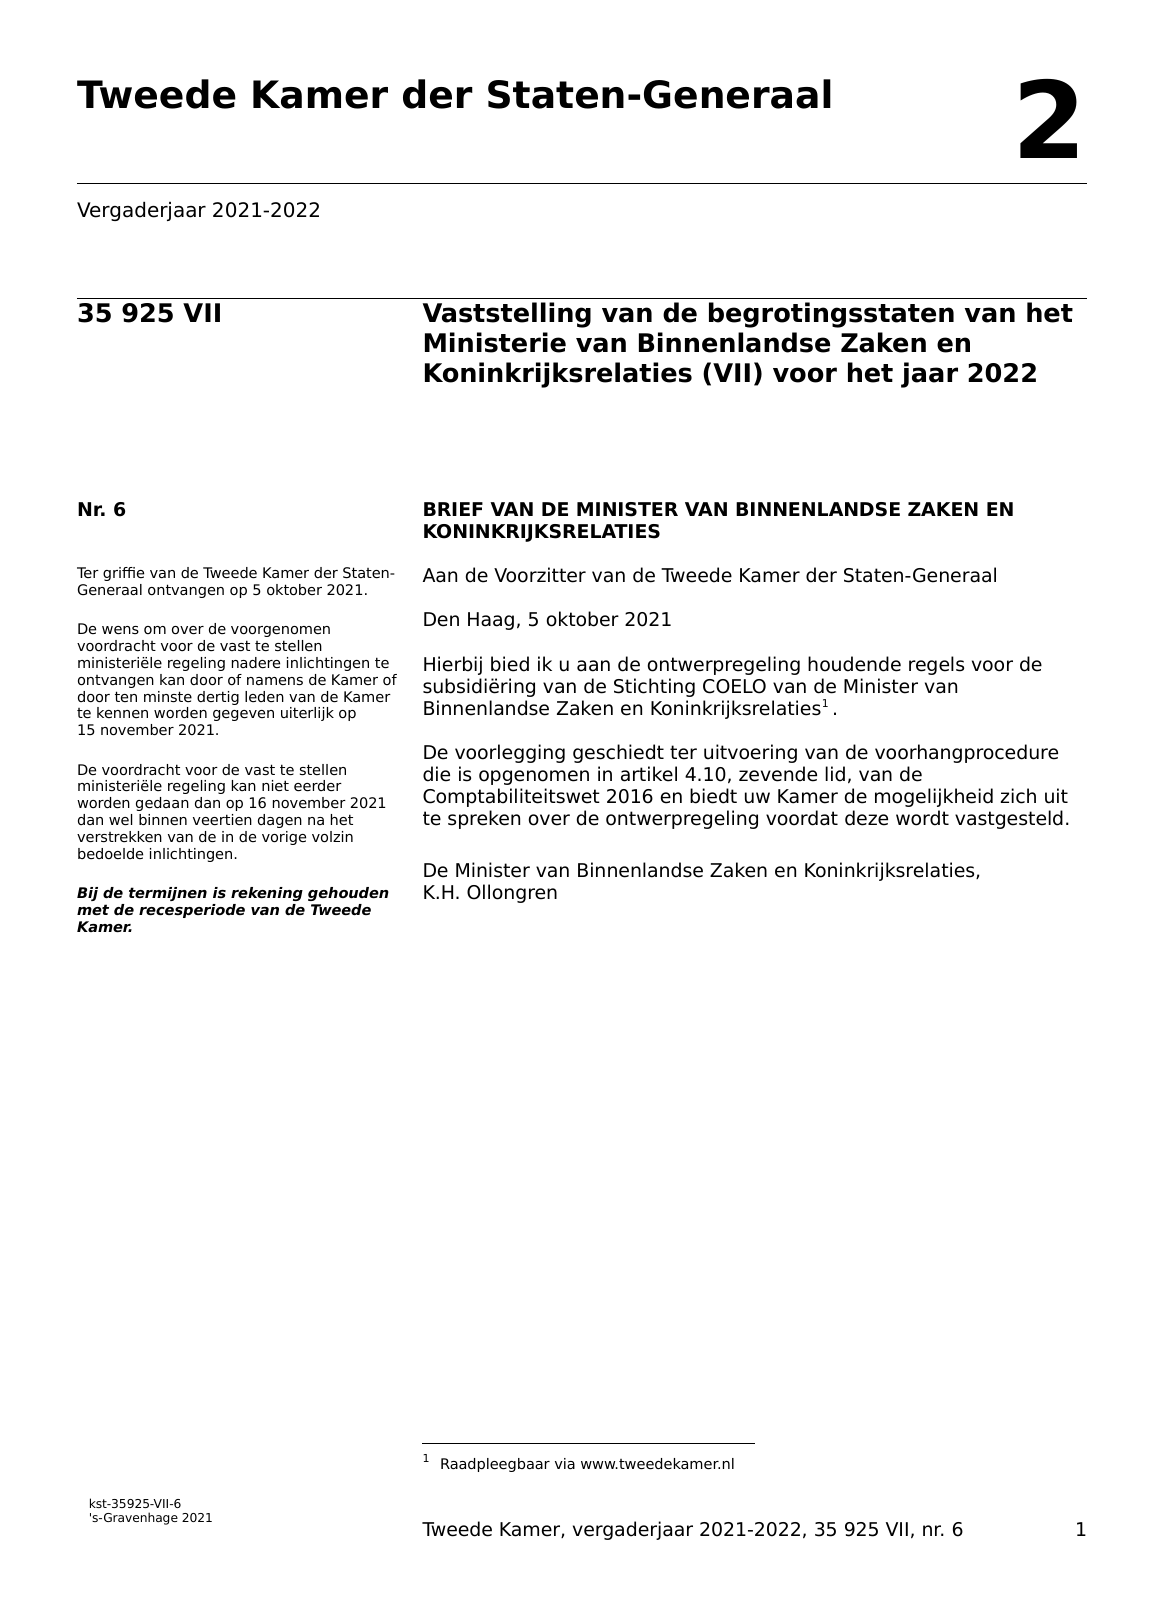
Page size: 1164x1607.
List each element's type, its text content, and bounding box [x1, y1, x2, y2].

text Ter griffie van de Tweede Kamer der Staten-Generaal ontvangen op 5 oktober 2021. [77, 565, 399, 599]
subtitle Nr. 6 BRIEF VAN DE MINISTER VAN BINNENLANDSE ZAKEN EN KONINKRIJKSRELATIES [77, 499, 1087, 543]
text De voordracht voor de vast te stellen ministeriële regeling kan niet eerder worden gedaan dan op 16 november 2021 dan wel binnen veertien dagen na het verstrekken van de in de vorige volzin bedoelde inlichtingen. [77, 761, 399, 863]
text Bij de termijnen is rekening gehouden met de recesperiode van de Tweede Kamer. [77, 885, 399, 936]
text [77, 863, 399, 885]
table_header Tweede Kamer der Staten-Generaal [77, 59, 886, 183]
text De voorlegging geschiedt ter uitvoering van de voorhangprocedure die is opgenomen in artikel 4.10, zevende lid, van de Comptabiliteitswet 2016 en biedt uw Kamer de mogelijkheid zich uit te spreken over de ontwerpregeling voordat deze wordt vastgesteld. [422, 742, 1087, 829]
text Den Haag, 5 oktober 2021 [422, 609, 1087, 631]
text kst-35925-VII-6 [88, 1497, 323, 1511]
table_cell Vergaderjaar 2021-2022 [77, 184, 1087, 298]
text Hierbij bied ik u aan de ontwerpregeling houdende regels voor de subsidiëring van de Stichting COELO van de Minister van Binnenlandse Zaken en Koninkrijksrelaties. [422, 653, 1087, 719]
text De Minister van Binnenlandse Zaken en Koninkrijksrelaties, K.H. Ollongren [422, 859, 1087, 903]
subtitle 35 925 VII Vaststelling van de begrotingsstaten van het Ministerie van Binnenlandse Zaken en Koninkrijksrelaties (VII) voor het jaar 2022 [77, 299, 1087, 388]
text Aan de Voorzitter van de Tweede Kamer der Staten-Generaal [422, 565, 1087, 587]
text Raadpleegbaar via www.tweedekamer.nl [422, 1452, 1087, 1474]
text De wens om over de voorgenomen voordracht voor de vast te stellen ministeriële regeling nadere inlichtingen te ontvangen kan door of namens de Kamer of door ten minste dertig leden van de Kamer te kennen worden gegeven uiterlijk op 15 november 2021. [77, 621, 399, 739]
text [77, 599, 399, 621]
text 's-Gravenhage 2021 [88, 1511, 323, 1525]
table_header 2 [886, 59, 1087, 183]
text [77, 739, 399, 761]
